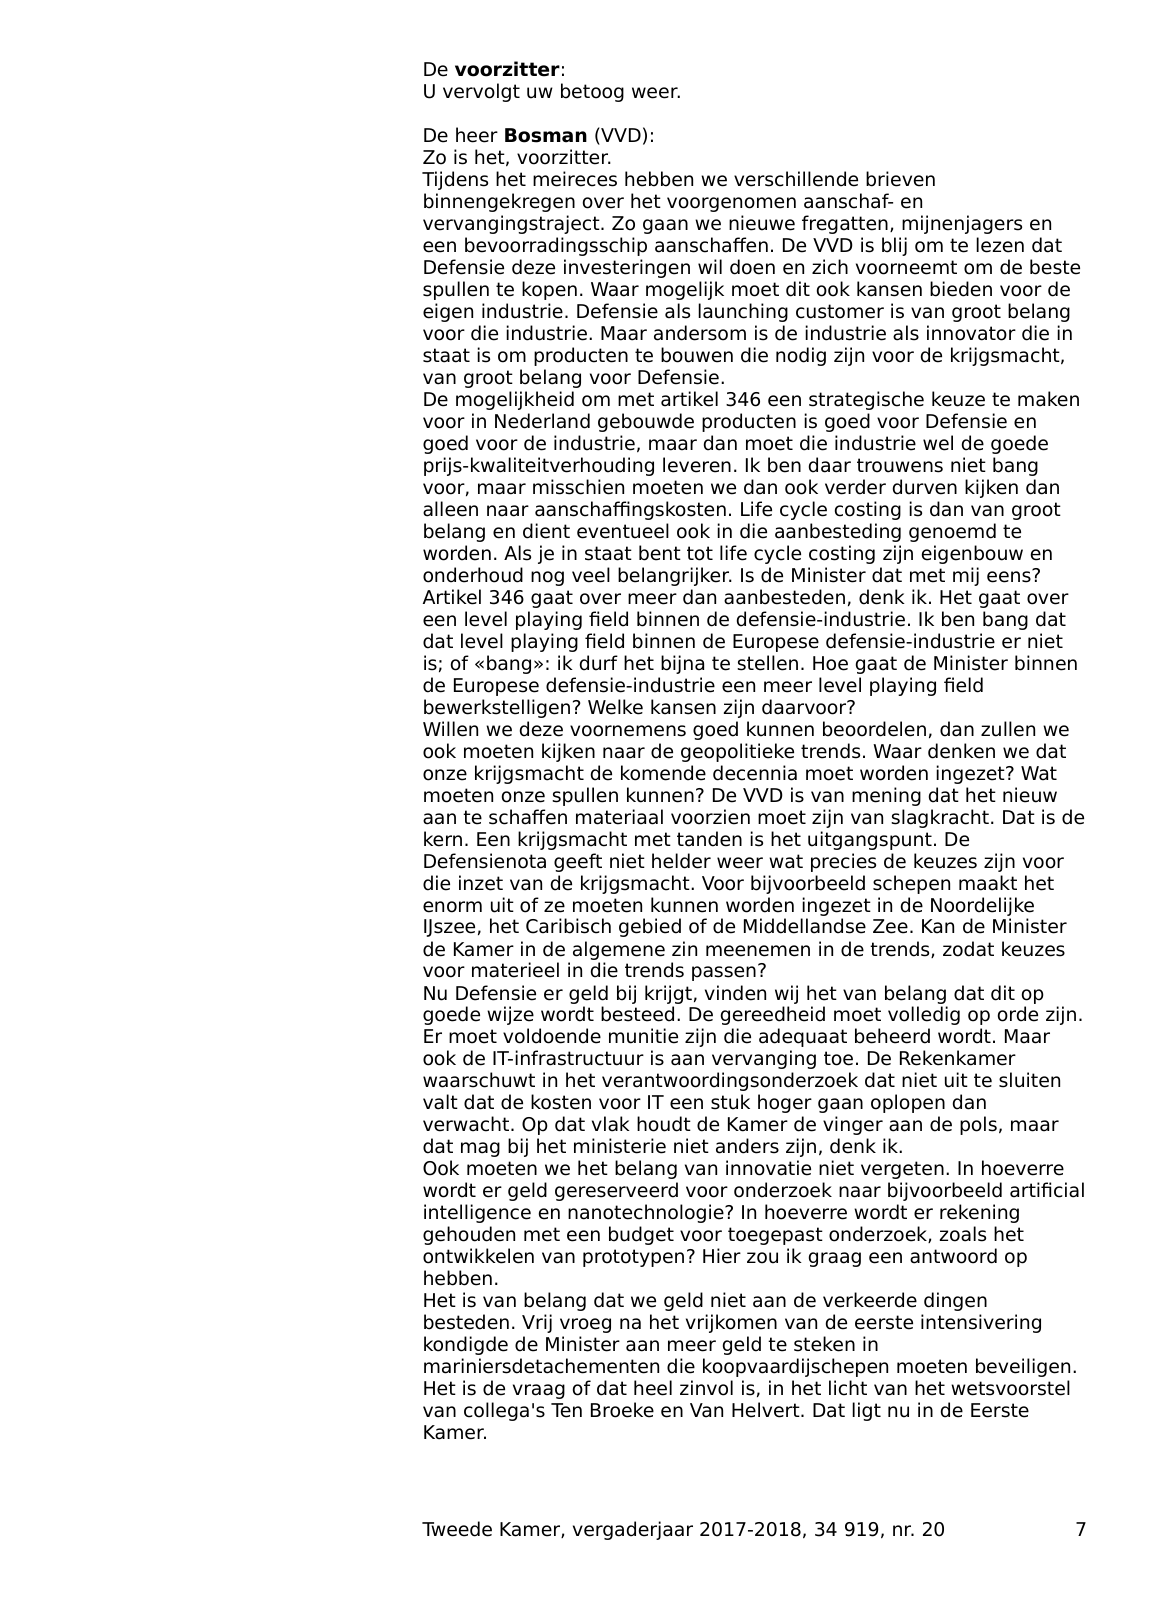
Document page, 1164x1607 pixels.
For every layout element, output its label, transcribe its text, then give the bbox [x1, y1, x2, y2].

text Nu Defensie er geld bij krijgt, vinden wij het van belang dat dit op goede wijze wordt besteed. De gereedheid moet volledig op orde zijn. Er moet voldoende munitie zijn die adequaat beheerd wordt. Maar ook de IT-infrastructuur is aan vervanging toe. De Rekenkamer waarschuwt in het verantwoordingsonderzoek dat niet uit te sluiten valt dat de kosten voor IT een stuk hoger gaan oplopen dan verwacht. Op dat vlak houdt de Kamer de vinger aan de pols, maar dat mag bij het ministerie niet anders zijn, denk ik. [422, 982, 1087, 1158]
text Het is van belang dat we geld niet aan de verkeerde dingen besteden. Vrij vroeg na het vrijkomen van de eerste intensivering kondigde de Minister aan meer geld te steken in mariniersdetachementen die koopvaardijschepen moeten beveiligen. Het is de vraag of dat heel zinvol is, in het licht van het wetsvoorstel van collega's Ten Broeke en Van Helvert. Dat ligt nu in de Eerste Kamer. [422, 1290, 1087, 1444]
text Tijdens het meireces hebben we verschillende brieven binnengekregen over het voorgenomen aanschaf- en vervangingstraject. Zo gaan we nieuwe fregatten, mijnenjagers en een bevoorradingsschip aanschaffen. De VVD is blij om te lezen dat Defensie deze investeringen wil doen en zich voorneemt om de beste spullen te kopen. Waar mogelijk moet dit ook kansen bieden voor de eigen industrie. Defensie als launching customer is van groot belang voor die industrie. Maar andersom is de industrie als innovator die in staat is om producten te bouwen die nodig zijn voor de krijgsmacht, van groot belang voor Defensie. [422, 169, 1087, 389]
text De voorzitter: [422, 59, 1087, 81]
text U vervolgt uw betoog weer. [422, 81, 1087, 103]
text Ook moeten we het belang van innovatie niet vergeten. In hoeverre wordt er geld gereserveerd voor onderzoek naar bijvoorbeeld artificial intelligence en nanotechnologie? In hoeverre wordt er rekening gehouden met een budget voor toegepast onderzoek, zoals het ontwikkelen van prototypen? Hier zou ik graag een antwoord op hebben. [422, 1158, 1087, 1290]
text De mogelijkheid om met artikel 346 een strategische keuze te maken voor in Nederland gebouwde producten is goed voor Defensie en goed voor de industrie, maar dan moet die industrie wel de goede prijs-kwaliteitverhouding leveren. Ik ben daar trouwens niet bang voor, maar misschien moeten we dan ook verder durven kijken dan alleen naar aanschaffingskosten. Life cycle costing is dan van groot belang en dient eventueel ook in die aanbesteding genoemd te worden. Als je in staat bent tot life cycle costing zijn eigenbouw en onderhoud nog veel belangrijker. Is de Minister dat met mij eens? Artikel 346 gaat over meer dan aanbesteden, denk ik. Het gaat over een level playing field binnen de defensie-industrie. Ik ben bang dat dat level playing field binnen de Europese defensie-industrie er niet is; of «bang»: ik durf het bijna te stellen. Hoe gaat de Minister binnen de Europese defensie-industrie een meer level playing field bewerkstelligen? Welke kansen zijn daarvoor? [422, 389, 1087, 719]
text De heer Bosman (VVD): [422, 125, 1087, 147]
text Willen we deze voornemens goed kunnen beoordelen, dan zullen we ook moeten kijken naar de geopolitieke trends. Waar denken we dat onze krijgsmacht de komende decennia moet worden ingezet? Wat moeten onze spullen kunnen? De VVD is van mening dat het nieuw aan te schaffen materiaal voorzien moet zijn van slagkracht. Dat is de kern. Een krijgsmacht met tanden is het uitgangspunt. De Defensienota geeft niet helder weer wat precies de keuzes zijn voor die inzet van de krijgsmacht. Voor bijvoorbeeld schepen maakt het enorm uit of ze moeten kunnen worden ingezet in de Noordelijke IJszee, het Caribisch gebied of de Middellandse Zee. Kan de Minister de Kamer in de algemene zin meenemen in de trends, zodat keuzes voor materieel in die trends passen? [422, 719, 1087, 982]
text Zo is het, voorzitter. [422, 147, 1087, 169]
